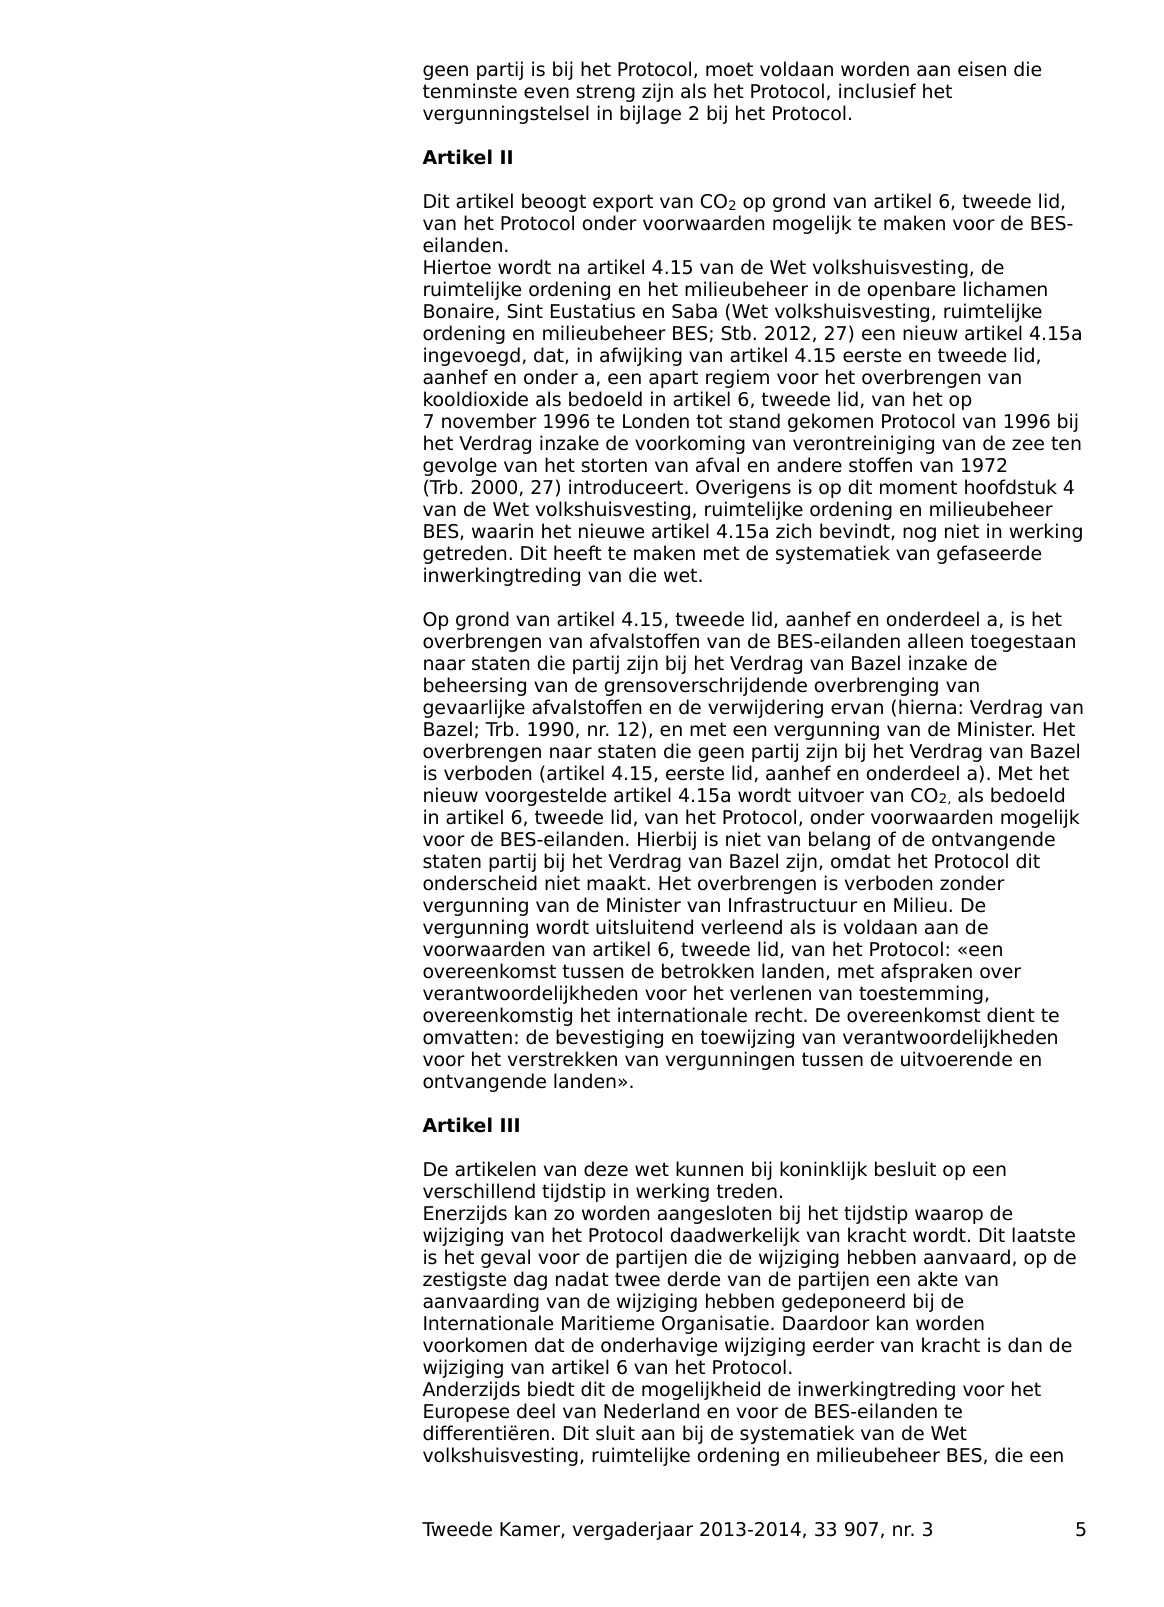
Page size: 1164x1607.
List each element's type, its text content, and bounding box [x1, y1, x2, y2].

text Enerzijds kan zo worden aangesloten bij het tijdstip waarop de wijziging van het Protocol daadwerkelijk van kracht wordt. Dit laatste is het geval voor de partijen die de wijziging hebben aanvaard, op de zestigste dag nadat twee derde van de partijen een akte van aanvaarding van de wijziging hebben gedeponeerd bij de Internationale Maritieme Organisatie. Daardoor kan worden voorkomen dat de onderhavige wijziging eerder van kracht is dan de wijziging van artikel 6 van het Protocol. [422, 1203, 1087, 1379]
text Anderzijds biedt dit de mogelijkheid de inwerkingtreding voor het Europese deel van Nederland en voor de BES-eilanden te differentiëren. Dit sluit aan bij de systematiek van de Wet volkshuisvesting, ruimtelijke ordening en milieubeheer BES, die een [422, 1379, 1087, 1467]
subtitle Artikel II [422, 147, 1087, 169]
text Op grond van artikel 4.15, tweede lid, aanhef en onderdeel a, is het overbrengen van afvalstoffen van de BES-eilanden alleen toegestaan naar staten die partij zijn bij het Verdrag van Bazel inzake de beheersing van de grensoverschrijdende overbrenging van gevaarlijke afvalstoffen en de verwijdering ervan (hierna: Verdrag van Bazel; Trb. 1990, nr. 12), en met een vergunning van de Minister. Het overbrengen naar staten die geen partij zijn bij het Verdrag van Bazel is verboden (artikel 4.15, eerste lid, aanhef en onderdeel a). Met het nieuw voorgestelde artikel 4.15a wordt uitvoer van CO2, als bedoeld in artikel 6, tweede lid, van het Protocol, onder voorwaarden mogelijk voor de BES-eilanden. Hierbij is niet van belang of de ontvangende staten partij bij het Verdrag van Bazel zijn, omdat het Protocol dit onderscheid niet maakt. Het overbrengen is verboden zonder vergunning van de Minister van Infrastructuur en Milieu. De vergunning wordt uitsluitend verleend als is voldaan aan de voorwaarden van artikel 6, tweede lid, van het Protocol: «een overeenkomst tussen de betrokken landen, met afspraken over verantwoordelijkheden voor het verlenen van toestemming, overeenkomstig het internationale recht. De overeenkomst dient te omvatten: de bevestiging en toewijzing van verantwoordelijkheden voor het verstrekken van vergunningen tussen de uitvoerende en ontvangende landen». [422, 609, 1087, 1093]
subtitle Artikel III [422, 1115, 1087, 1137]
text Dit artikel beoogt export van CO2 op grond van artikel 6, tweede lid, van het Protocol onder voorwaarden mogelijk te maken voor de BES-eilanden. [422, 191, 1087, 257]
text Hiertoe wordt na artikel 4.15 van de Wet volkshuisvesting, de ruimtelijke ordening en het milieubeheer in de openbare lichamen Bonaire, Sint Eustatius en Saba (Wet volkshuisvesting, ruimtelijke ordening en milieubeheer BES; Stb. 2012, 27) een nieuw artikel 4.15a ingevoegd, dat, in afwijking van artikel 4.15 eerste en tweede lid, aanhef en onder a, een apart regiem voor het overbrengen van kooldioxide als bedoeld in artikel 6, tweede lid, van het op 7 november 1996 te Londen tot stand gekomen Protocol van 1996 bij het Verdrag inzake de voorkoming van verontreiniging van de zee ten gevolge van het storten van afval en andere stoffen van 1972 (Trb. 2000, 27) introduceert. Overigens is op dit moment hoofdstuk 4 van de Wet volkshuisvesting, ruimtelijke ordening en milieubeheer BES, waarin het nieuwe artikel 4.15a zich bevindt, nog niet in werking getreden. Dit heeft te maken met de systematiek van gefaseerde inwerkingtreding van die wet. [422, 257, 1087, 587]
text De artikelen van deze wet kunnen bij koninklijk besluit op een verschillend tijdstip in werking treden. [422, 1159, 1087, 1203]
text geen partij is bij het Protocol, moet voldaan worden aan eisen die tenminste even streng zijn als het Protocol, inclusief het vergunningstelsel in bijlage 2 bij het Protocol. [422, 59, 1087, 125]
